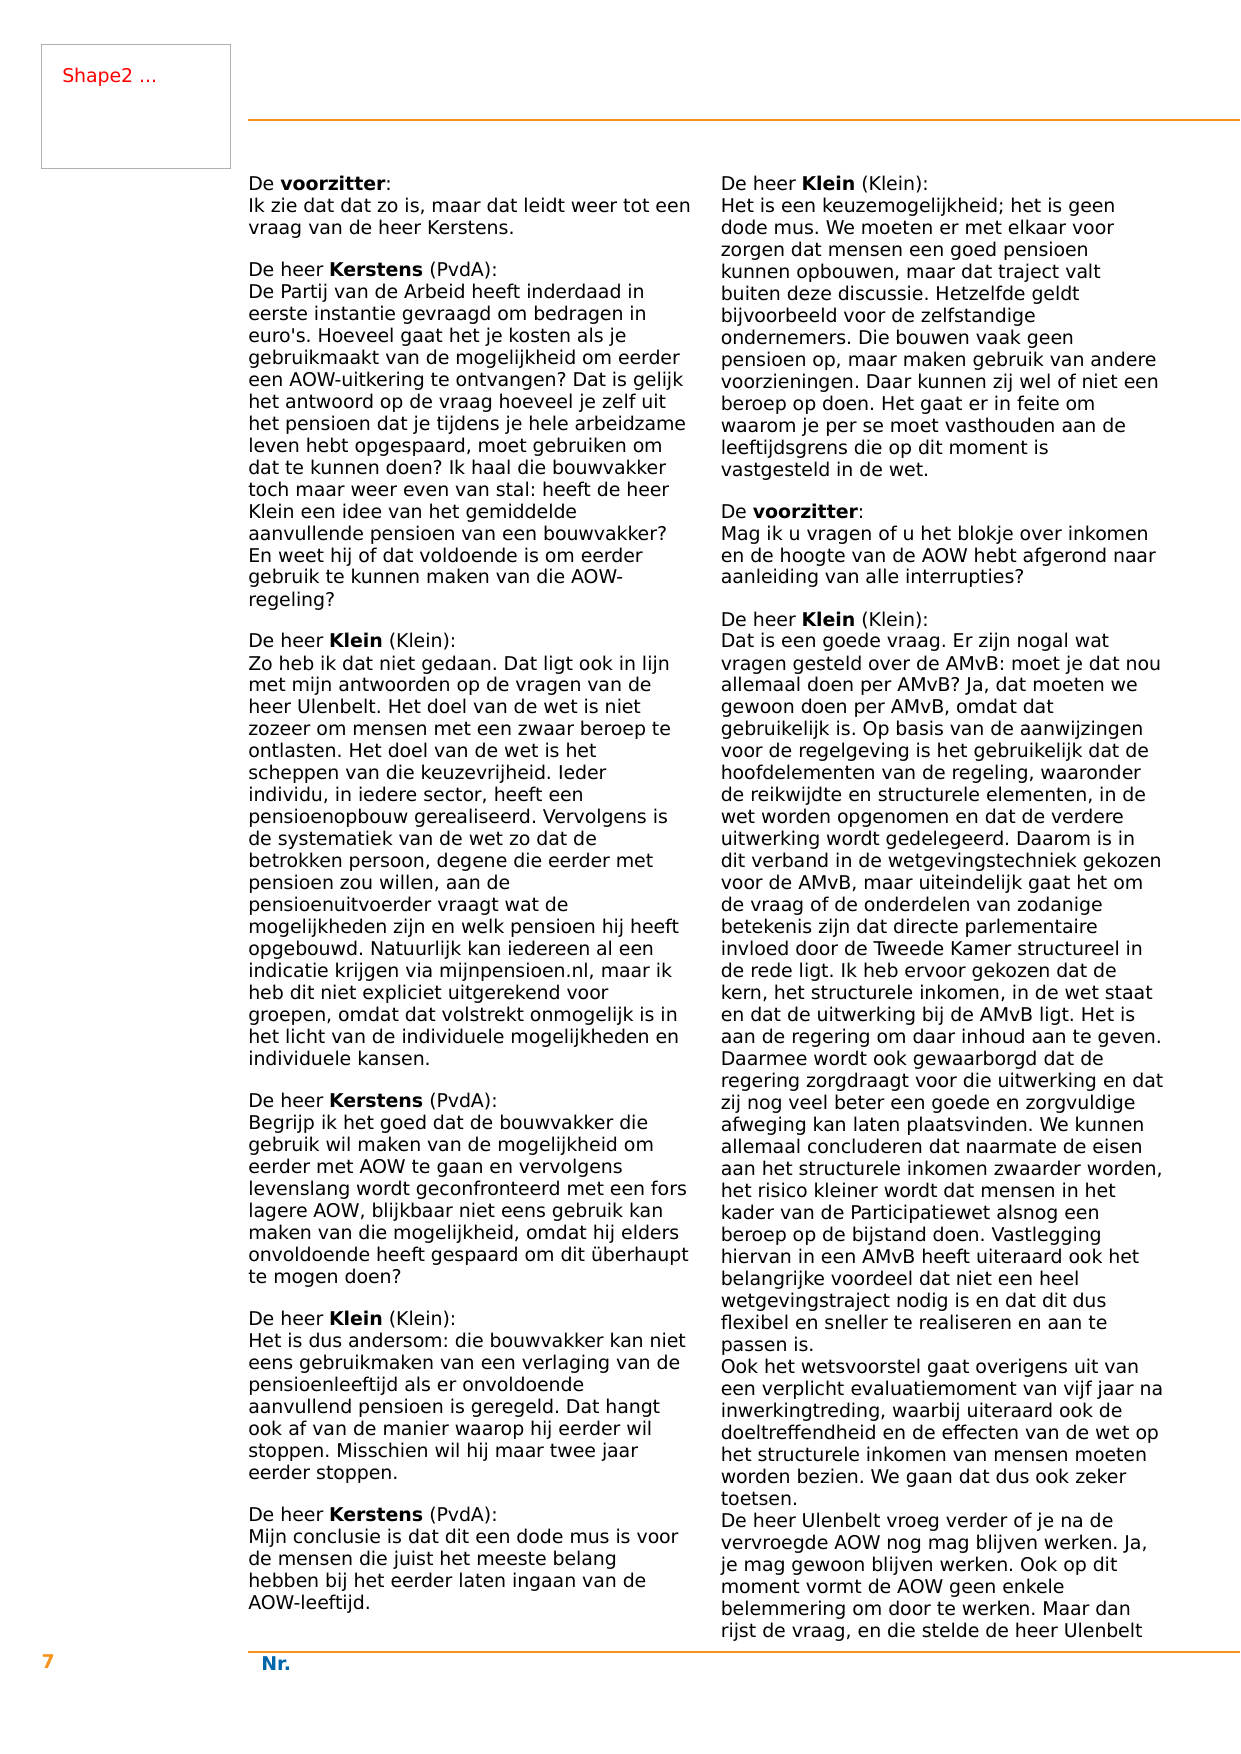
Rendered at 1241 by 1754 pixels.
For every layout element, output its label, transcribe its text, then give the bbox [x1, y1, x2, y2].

text Het is een keuzemogelijkheid; het is geen dode mus. We moeten er met elkaar voor zorgen dat mensen een goed pensioen kunnen opbouwen, maar dat traject valt buiten deze discussie. Hetzelfde geldt bijvoorbeeld voor de zelfstandige ondernemers. Die bouwen vaak geen pensioen op, maar maken gebruik van andere voorzieningen. Daar kunnen zij wel of niet een beroep op doen. Het gaat er in feite om waarom je per se moet vasthouden aan de leeftijdsgrens die op dit moment is vastgesteld in de wet. [721, 195, 1163, 481]
text Zo heb ik dat niet gedaan. Dat ligt ook in lijn met mijn antwoorden op de vragen van de heer Ulenbelt. Het doel van de wet is niet zozeer om mensen met een zwaar beroep te ontlasten. Het doel van de wet is het scheppen van die keuzevrijheid. Ieder individu, in iedere sector, heeft een pensioenopbouw gerealiseerd. Vervolgens is de systematiek van de wet zo dat de betrokken persoon, degene die eerder met pensioen zou willen, aan de pensioenuitvoerder vraagt wat de mogelijkheden zijn en welk pensioen hij heeft opgebouwd. Natuurlijk kan iedereen al een indicatie krijgen via mijnpensioen.nl, maar ik heb dit niet expliciet uitgerekend voor groepen, omdat dat volstrekt onmogelijk is in het licht van de individuele mogelijkheden en individuele kansen. [248, 652, 691, 1070]
text De heer Kerstens (PvdA): [248, 1090, 691, 1112]
text De heer Kerstens (PvdA): [248, 259, 691, 281]
text De voorzitter: [248, 173, 691, 195]
text Mag ik u vragen of u het blokje over inkomen en de hoogte van de AOW hebt afgerond naar aanleiding van alle interrupties? [721, 522, 1163, 588]
text De heer Klein (Klein): [721, 173, 1163, 195]
text De heer Klein (Klein): [248, 630, 691, 652]
text Mijn conclusie is dat dit een dode mus is voor de mensen die juist het meeste belang hebben bij het eerder laten ingaan van de AOW-leeftijd. [248, 1526, 691, 1613]
text Ik zie dat dat zo is, maar dat leidt weer tot een vraag van de heer Kerstens. [248, 195, 691, 239]
text De heer Klein (Klein): [248, 1308, 691, 1330]
text De heer Ulenbelt vroeg verder of je na de vervroegde AOW nog mag blijven werken. Ja, je mag gewoon blijven werken. Ook op dit moment vormt de AOW geen enkele belemmering om door te werken. Maar dan rijst de vraag, en die stelde de heer Ulenbelt [721, 1509, 1163, 1641]
text De voorzitter: [721, 501, 1163, 522]
text Dat is een goede vraag. Er zijn nogal wat vragen gesteld over de AMvB: moet je dat nou allemaal doen per AMvB? Ja, dat moeten we gewoon doen per AMvB, omdat dat gebruikelijk is. Op basis van de aanwijzingen voor de regelgeving is het gebruikelijk dat de hoofdelementen van de regeling, waaronder de reikwijdte en structurele elementen, in de wet worden opgenomen en dat de verdere uitwerking wordt gedelegeerd. Daarom is in dit verband in de wetgevingstechniek gekozen voor de AMvB, maar uiteindelijk gaat het om de vraag of de onderdelen van zodanige betekenis zijn dat directe parlementaire invloed door de Tweede Kamer structureel in de rede ligt. Ik heb ervoor gekozen dat de kern, het structurele inkomen, in de wet staat en dat de uitwerking bij de AMvB ligt. Het is aan de regering om daar inhoud aan te geven. Daarmee wordt ook gewaarborgd dat de regering zorgdraagt voor die uitwerking en dat zij nog veel beter een goede en zorgvuldige afweging kan laten plaatsvinden. We kunnen allemaal concluderen dat naarmate de eisen aan het structurele inkomen zwaarder worden, het risico kleiner wordt dat mensen in het kader van de Participatiewet alsnog een beroep op de bijstand doen. Vastlegging hiervan in een AMvB heeft uiteraard ook het belangrijke voordeel dat niet een heel wetgevingstraject nodig is en dat dit dus flexibel en sneller te realiseren en aan te passen is. [721, 630, 1163, 1356]
text Begrijp ik het goed dat de bouwvakker die gebruik wil maken van de mogelijkheid om eerder met AOW te gaan en vervolgens levenslang wordt geconfronteerd met een fors lagere AOW, blijkbaar niet eens gebruik kan maken van die mogelijkheid, omdat hij elders onvoldoende heeft gespaard om dit überhaupt te mogen doen? [248, 1112, 691, 1288]
text De heer Kerstens (PvdA): [248, 1504, 691, 1526]
text Ook het wetsvoorstel gaat overigens uit van een verplicht evaluatiemoment van vijf jaar na inwerkingtreding, waarbij uiteraard ook de doeltreffendheid en de effecten van de wet op het structurele inkomen van mensen moeten worden bezien. We gaan dat dus ook zeker toetsen. [721, 1356, 1163, 1509]
text Het is dus andersom: die bouwvakker kan niet eens gebruikmaken van een verlaging van de pensioenleeftijd als er onvoldoende aanvullend pensioen is geregeld. Dat hangt ook af van de manier waarop hij eerder wil stoppen. Misschien wil hij maar twee jaar eerder stoppen. [248, 1330, 691, 1484]
text De heer Klein (Klein): [721, 608, 1163, 630]
text De Partij van de Arbeid heeft inderdaad in eerste instantie gevraagd om bedragen in euro's. Hoeveel gaat het je kosten als je gebruikmaakt van de mogelijkheid om eerder een AOW-uitkering te ontvangen? Dat is gelijk het antwoord op de vraag hoeveel je zelf uit het pensioen dat je tijdens je hele arbeidzame leven hebt opgespaard, moet gebruiken om dat te kunnen doen? Ik haal die bouwvakker toch maar weer even van stal: heeft de heer Klein een idee van het gemiddelde aanvullende pensioen van een bouwvakker? En weet hij of dat voldoende is om eerder gebruik te kunnen maken van die AOW-regeling? [248, 281, 691, 610]
